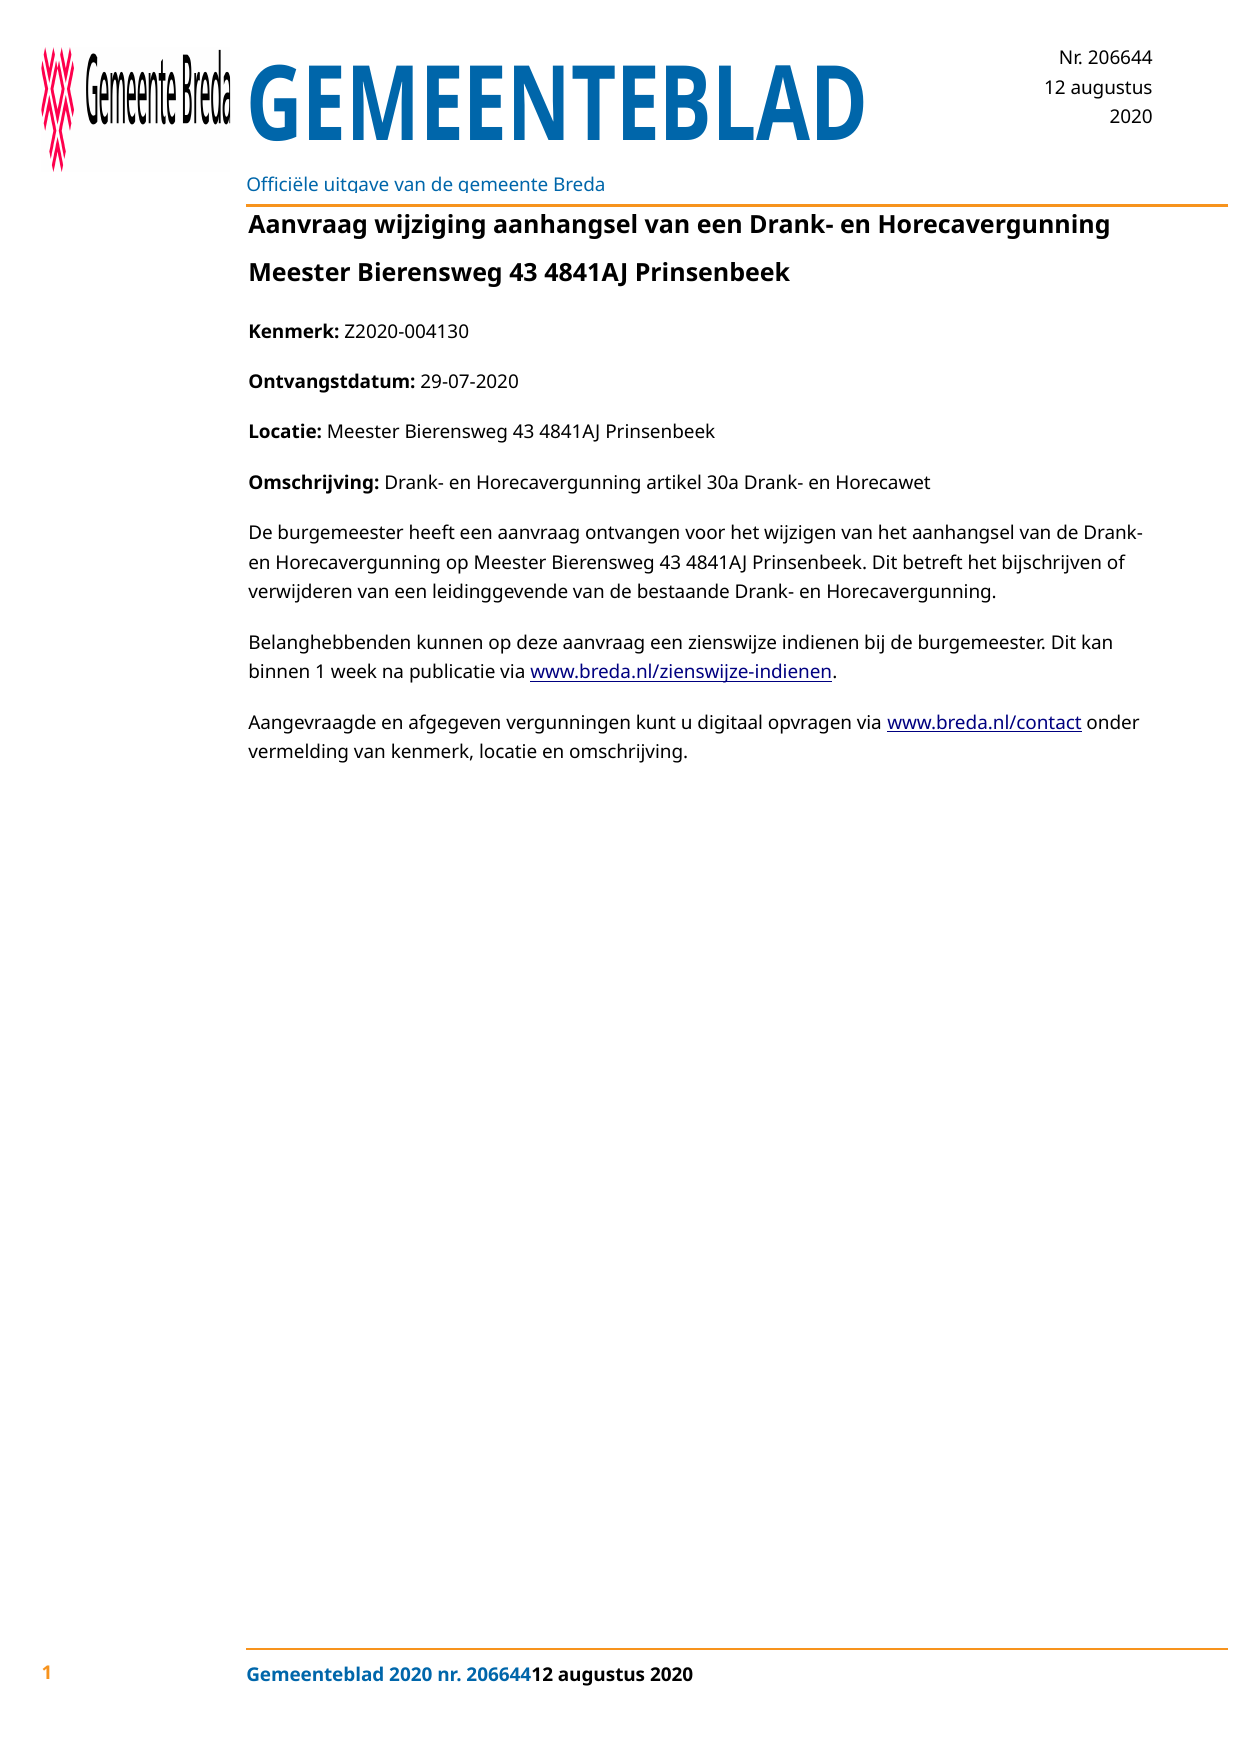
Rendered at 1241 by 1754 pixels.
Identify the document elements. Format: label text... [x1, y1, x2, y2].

text Kenmerk: Z2020-004130 [248, 318, 1152, 344]
text Locatie: Meester Bierensweg 43 4841AJ Prinsenbeek [248, 419, 1152, 444]
text Aangevraagde en afgegeven vergunningen kunt u digitaal opvragen via www.breda.nl/contact onder vermelding van kenmerk, locatie en omschrijving. [248, 709, 1152, 764]
picture [41, 47, 231, 172]
text Aanvraag wijziging aanhangsel van een Drank- en Horecavergunning Meester Bierensweg 43 4841AJ Prinsenbeek [248, 207, 1152, 288]
text Belanghebbenden kunnen op deze aanvraag een zienswijze indienen bij de burgemeester. Dit kan binnen 1 week na publicatie via www.breda.nl/zienswijze-indienen. [248, 629, 1152, 684]
text Ontvangstdatum: 29-07-2020 [248, 368, 1152, 394]
text De burgemeester heeft een aanvraag ontvangen voor het wijzigen van het aanhangsel van de Drank- en Horecavergunning op Meester Bierensweg 43 4841AJ Prinsenbeek. Dit betreft het bijschrijven of verwijderen van een leidinggevende van de bestaande Drank- en Horecavergunning. [248, 519, 1152, 604]
text Omschrijving: Drank- en Horecavergunning artikel 30a Drank- en Horecawet [248, 469, 1152, 495]
